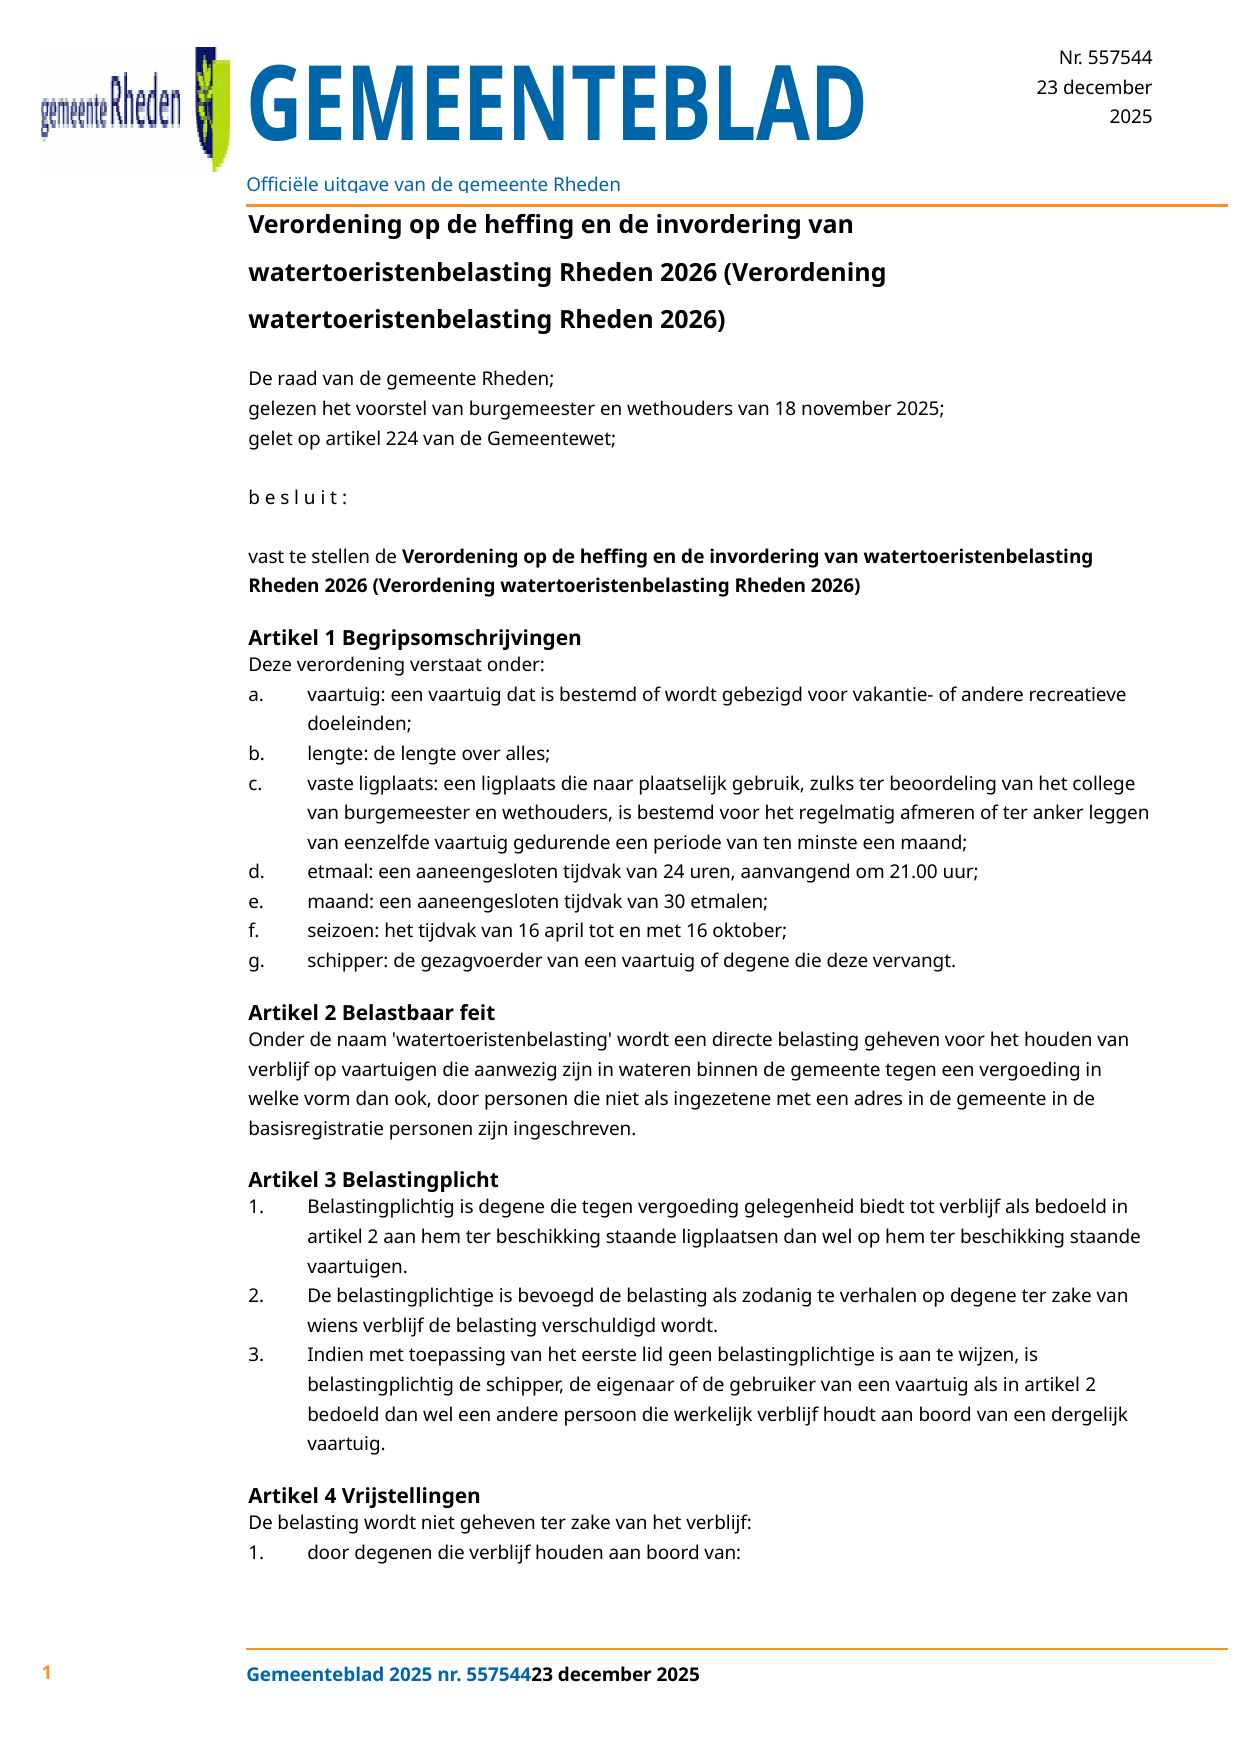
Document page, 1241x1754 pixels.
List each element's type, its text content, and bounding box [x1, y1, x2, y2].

text Deze verordening verstaat onder: [248, 651, 1152, 677]
text De belasting wordt niet geheven ter zake van het verblijf: [248, 1509, 1152, 1535]
list Belastingplichtig is degene die tegen vergoeding gelegenheid biedt tot verblijf als bedoeld in artikel 2 aan hem ter beschikking staande ligplaatsen dan wel op hem ter beschikking staande vaartuigen. [248, 1194, 1152, 1279]
list vaartuig: een vaartuig dat is bestemd of wordt gebezigd voor vakantie- of andere recreatieve doeleinden; [248, 681, 1152, 736]
text Artikel 2 Belastbaar feit [248, 998, 1152, 1026]
list seizoen: het tijdvak van 16 april tot en met 16 oktober; [248, 918, 1152, 943]
text De raad van de gemeente Rheden; [248, 366, 1152, 391]
list schipper: de gezagvoerder van een vaartuig of degene die deze vervangt. [248, 947, 1152, 973]
picture [41, 47, 231, 172]
text Artikel 4 Vrijstellingen [248, 1481, 1152, 1509]
list door degenen die verblijf houden aan boord van: [248, 1539, 1152, 1564]
list vaste ligplaats: een ligplaats die naar plaatselijk gebruik, zulks ter beoordeling van het college van burgemeester en wethouders, is bestemd voor het regelmatig afmeren of ter anker leggen van eenzelfde vaartuig gedurende een periode van ten minste een maand; [248, 770, 1152, 855]
list etmaal: een aaneengesloten tijdvak van 24 uren, aanvangend om 21.00 uur; [248, 858, 1152, 884]
list De belastingplichtige is bevoegd de belasting als zodanig te verhalen op degene ter zake van wiens verblijf de belasting verschuldigd wordt. [248, 1282, 1152, 1338]
list Indien met toepassing van het eerste lid geen belastingplichtige is aan te wijzen, is belastingplichtig de schipper, de eigenaar of de gebruiker van een vaartuig als in artikel 2 bedoeld dan wel een andere persoon die werkelijk verblijf houdt aan boord van een dergelijk vaartuig. [248, 1342, 1152, 1456]
list lengte: de lengte over alles; [248, 740, 1152, 766]
text Verordening op de heffing en de invordering van watertoeristenbelasting Rheden 2026 (Verordening watertoeristenbelasting Rheden 2026) [248, 207, 1152, 336]
text b e s l u i t : [248, 484, 1152, 509]
text gelet op artikel 224 van de Gemeentewet; [248, 425, 1152, 450]
text Artikel 1 Begripsomschrijvingen [248, 623, 1152, 651]
text Onder de naam 'watertoeristenbelasting' wordt een directe belasting geheven voor het houden van verblijf op vaartuigen die aanwezig zijn in wateren binnen de gemeente tegen een vergoeding in welke vorm dan ook, door personen die niet als ingezetene met een adres in de gemeente in de basisregistratie personen zijn ingeschreven. [248, 1026, 1152, 1141]
text Artikel 3 Belastingplicht [248, 1165, 1152, 1194]
text gelezen het voorstel van burgemeester en wethouders van 18 november 2025; [248, 395, 1152, 421]
text vast te stellen de Verordening op de heffing en de invordering van watertoeristenbelasting Rheden 2026 (Verordening watertoeristenbelasting Rheden 2026) [248, 543, 1152, 598]
list maand: een aaneengesloten tijdvak van 30 etmalen; [248, 888, 1152, 914]
